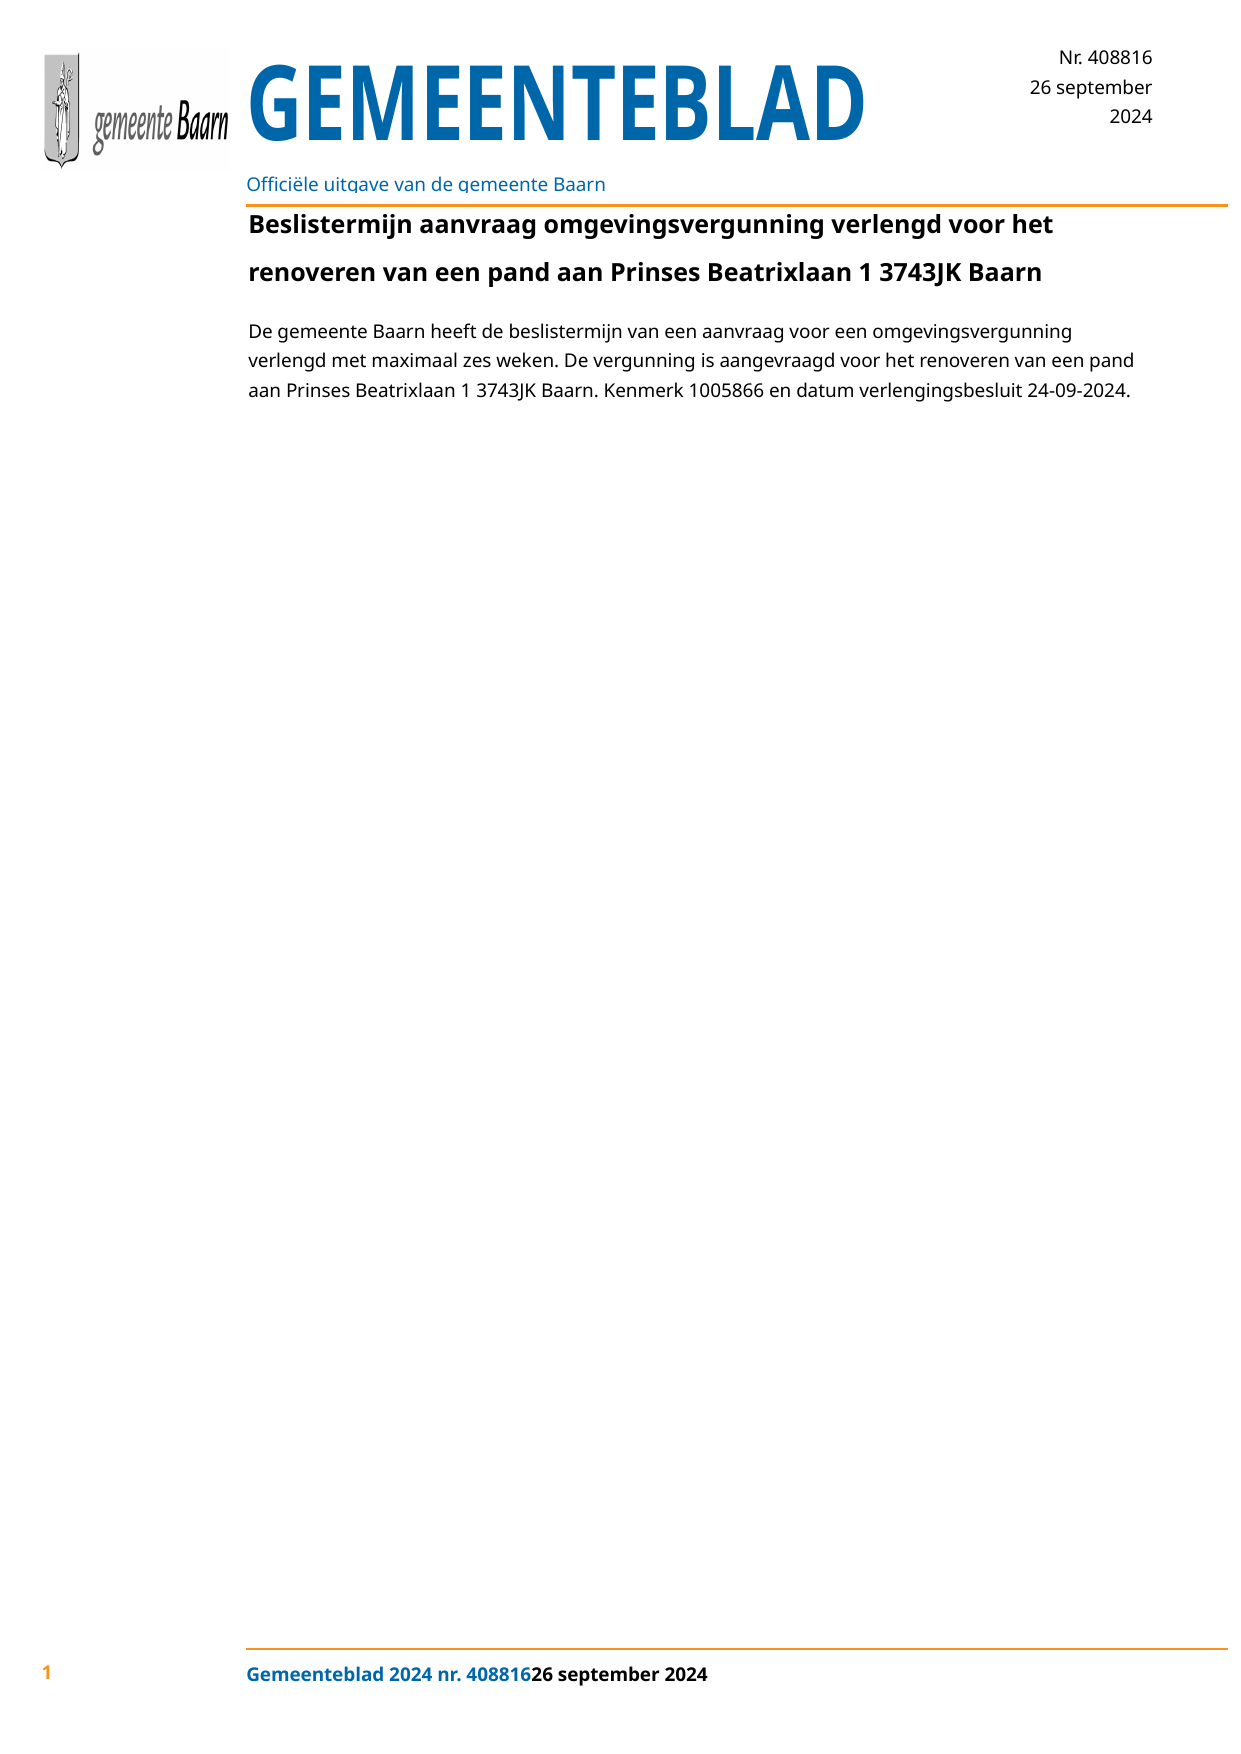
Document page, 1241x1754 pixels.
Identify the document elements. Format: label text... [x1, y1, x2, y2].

text De gemeente Baarn heeft de beslistermijn van een aanvraag voor een omgevingsvergunning verlengd met maximaal zes weken. De vergunning is aangevraagd voor het renoveren van een pand aan Prinses Beatrixlaan 1 3743JK Baarn. Kenmerk 1005866 en datum verlengingsbesluit 24-09-2024. [248, 318, 1152, 403]
text Beslistermijn aanvraag omgevingsvergunning verlengd voor het renoveren van een pand aan Prinses Beatrixlaan 1 3743JK Baarn [248, 207, 1152, 288]
picture [41, 47, 231, 172]
